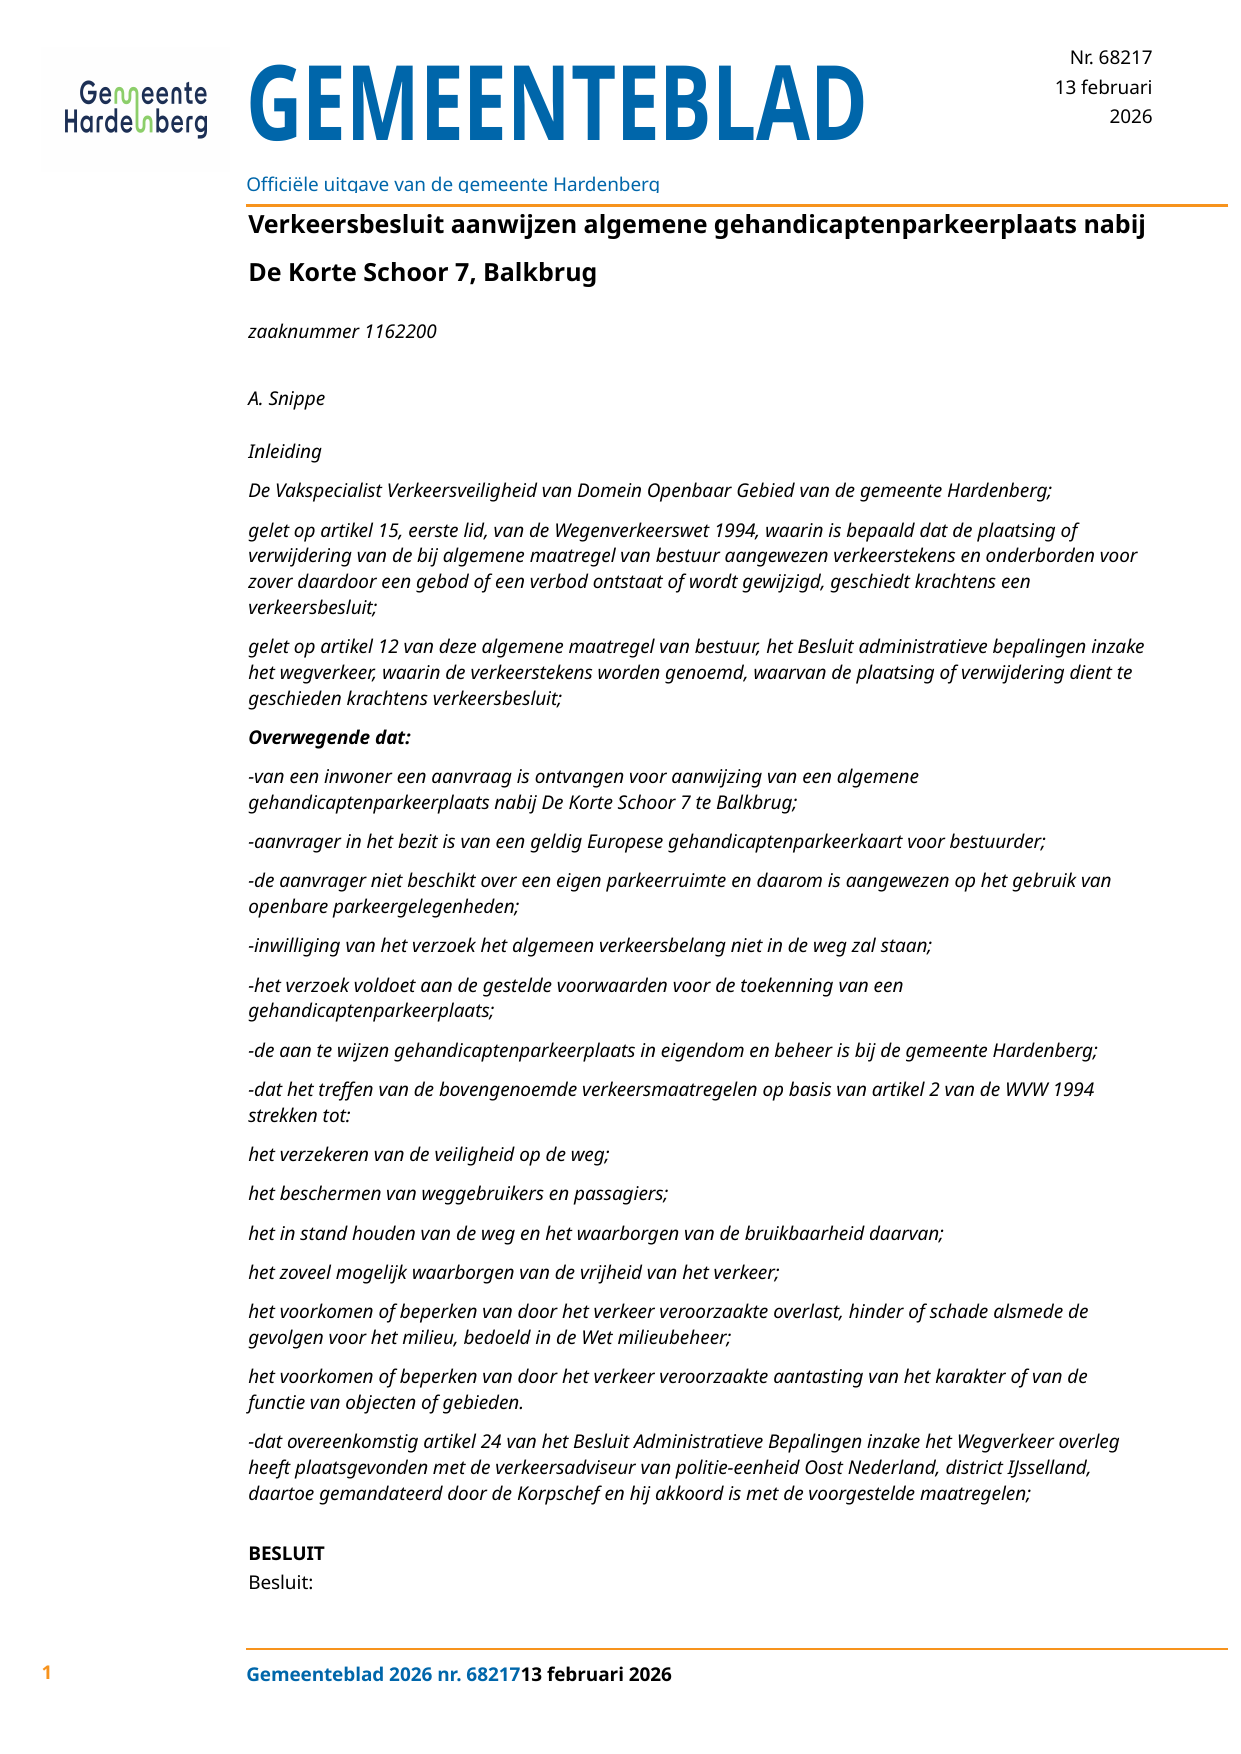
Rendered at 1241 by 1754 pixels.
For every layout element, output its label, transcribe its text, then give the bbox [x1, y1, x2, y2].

text BESLUIT [248, 1540, 1152, 1566]
text het zoveel mogelijk waarborgen van de vrijheid van het verkeer; [248, 1259, 1152, 1285]
text gelet op artikel 12 van deze algemene maatregel van bestuur, het Besluit administratieve bepalingen inzake het wegverkeer, waarin de verkeerstekens worden genoemd, waarvan de plaatsing of verwijdering dient te geschieden krachtens verkeersbesluit; [248, 633, 1152, 711]
text Inleiding [248, 438, 1152, 464]
text -het verzoek voldoet aan de gestelde voorwaarden voor de toekenning van een gehandicaptenparkeerplaats; [248, 972, 1152, 1023]
text het voorkomen of beperken van door het verkeer veroorzaakte overlast, hinder of schade alsmede de gevolgen voor het milieu, bedoeld in de Wet milieubeheer; [248, 1298, 1152, 1350]
text -van een inwoner een aanvraag is ontvangen voor aanwijzing van een algemene gehandicaptenparkeerplaats nabij De Korte Schoor 7 te Balkbrug; [248, 763, 1152, 815]
text gelet op artikel 15, eerste lid, van de Wegenverkeerswet 1994, waarin is bepaald dat de plaatsing of verwijdering van de bij algemene maatregel van bestuur aangewezen verkeerstekens en onderborden voor zover daardoor een gebod of een verbod ontstaat of wordt gewijzigd, geschiedt krachtens een verkeersbesluit; [248, 517, 1152, 620]
text het verzekeren van de veiligheid op de weg; [248, 1141, 1152, 1167]
text A. Snippe [248, 386, 1152, 411]
text -aanvrager in het bezit is van een geldig Europese gehandicaptenparkeerkaart voor bestuurder; [248, 828, 1152, 854]
text het voorkomen of beperken van door het verkeer veroorzaakte aantasting van het karakter of van de functie van objecten of gebieden. [248, 1363, 1152, 1415]
text -dat overeenkomstig artikel 24 van het Besluit Administratieve Bepalingen inzake het Wegverkeer overleg heeft plaatsgevonden met de verkeersadviseur van politie-eenheid Oost Nederland, district IJsselland, daartoe gemandateerd door de Korpschef en hij akkoord is met de voorgestelde maatregelen; [248, 1428, 1152, 1506]
text zaaknummer 1162200 [248, 318, 1152, 344]
text -dat het treffen van de bovengenoemde verkeersmaatregelen op basis van artikel 2 van de WVW 1994 strekken tot: [248, 1076, 1152, 1128]
picture [41, 47, 231, 172]
text Verkeersbesluit aanwijzen algemene gehandicaptenparkeerplaats nabij De Korte Schoor 7, Balkbrug [248, 207, 1152, 288]
text het beschermen van weggebruikers en passagiers; [248, 1181, 1152, 1206]
text -de aan te wijzen gehandicaptenparkeerplaats in eigendom en beheer is bij de gemeente Hardenberg; [248, 1037, 1152, 1063]
text Besluit: [248, 1569, 1152, 1595]
text Overwegende dat: [248, 724, 1152, 750]
text -de aanvrager niet beschikt over een eigen parkeerruimte en daarom is aangewezen op het gebruik van openbare parkeergelegenheden; [248, 868, 1152, 919]
text -inwilliging van het verzoek het algemeen verkeersbelang niet in de weg zal staan; [248, 933, 1152, 958]
text De Vakspecialist Verkeersveiligheid van Domein Openbaar Gebied van de gemeente Hardenberg; [248, 478, 1152, 503]
text het in stand houden van de weg en het waarborgen van de bruikbaarheid daarvan; [248, 1220, 1152, 1246]
